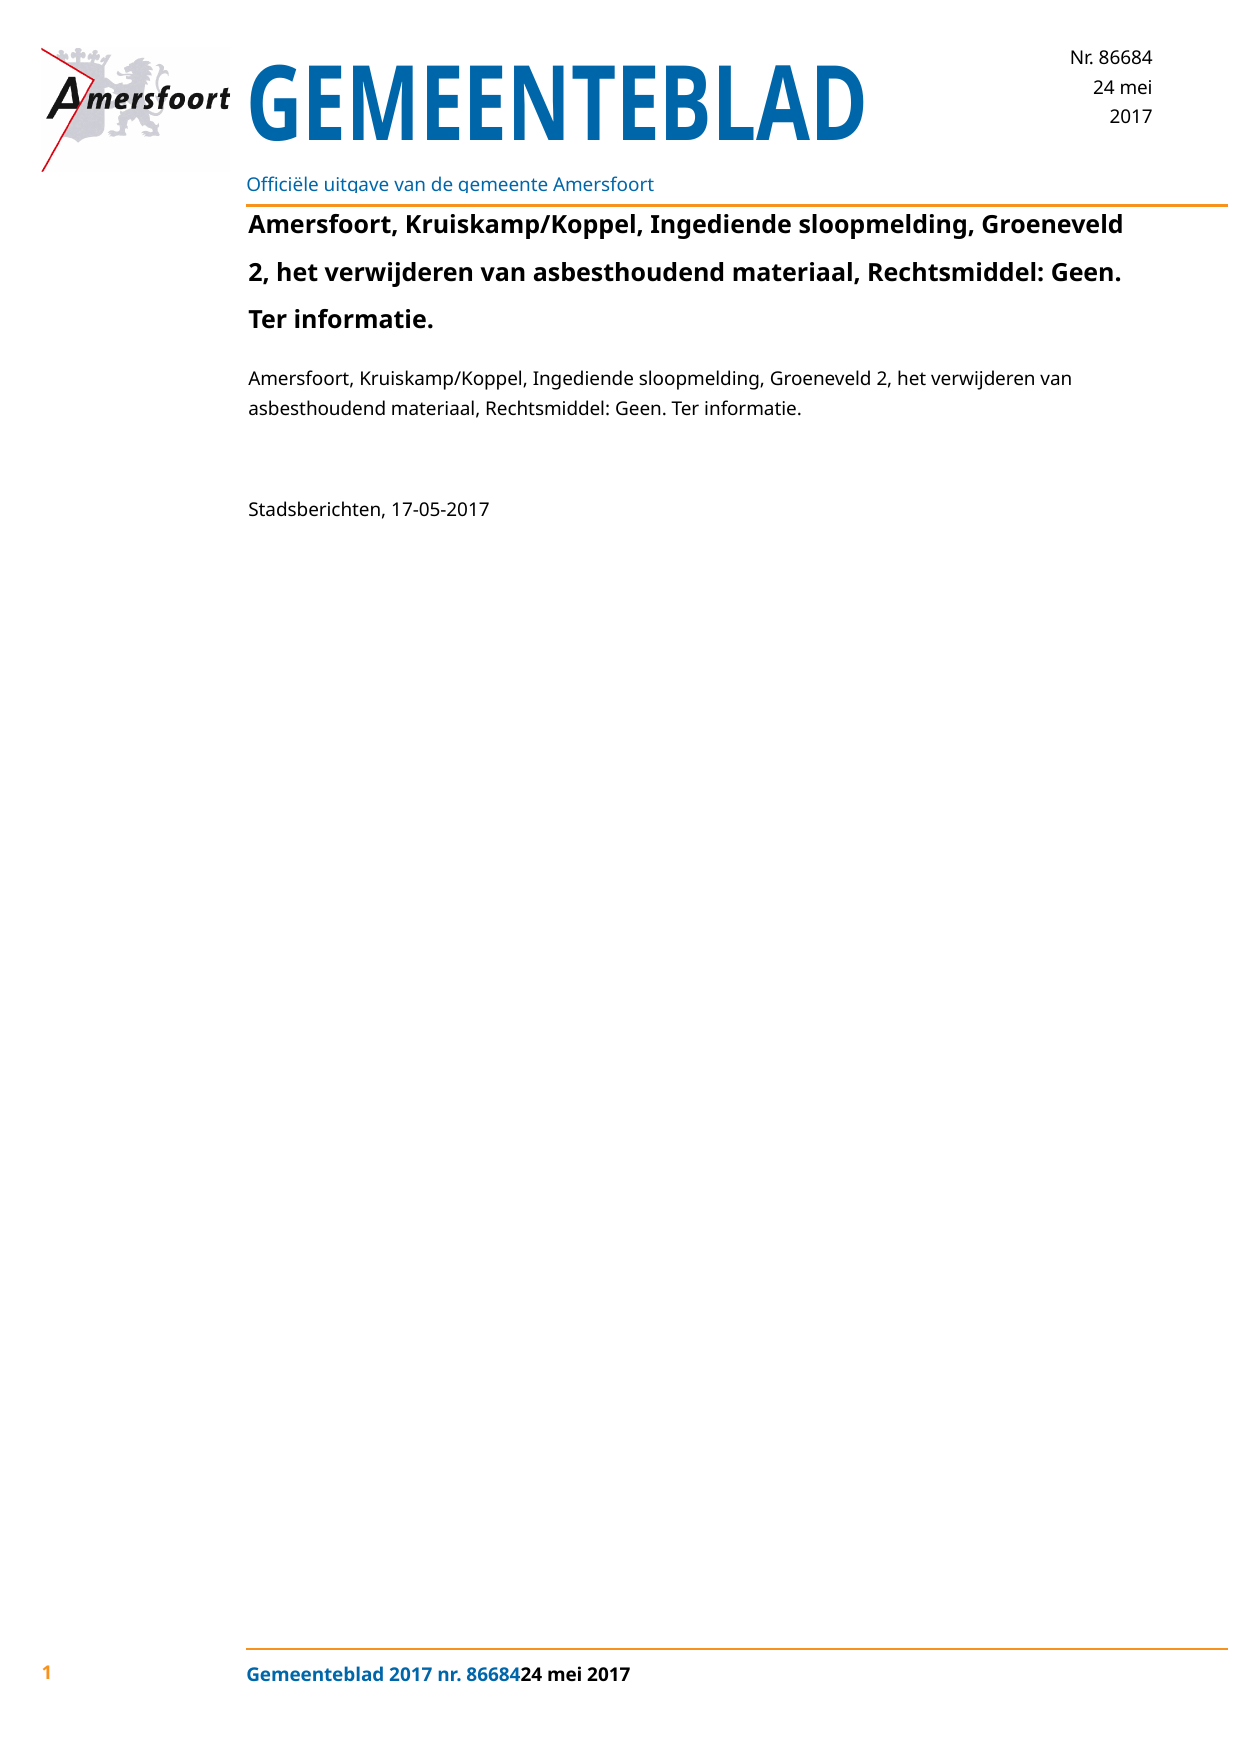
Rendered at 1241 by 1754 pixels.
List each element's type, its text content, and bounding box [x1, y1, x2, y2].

text Amersfoort, Kruiskamp/Koppel, Ingediende sloopmelding, Groeneveld 2, het verwijderen van asbesthoudend materiaal, Rechtsmiddel: Geen. Ter informatie. [248, 366, 1152, 421]
text Amersfoort, Kruiskamp/Koppel, Ingediende sloopmelding, Groeneveld 2, het verwijderen van asbesthoudend materiaal, Rechtsmiddel: Geen. Ter informatie. [248, 207, 1152, 336]
text Stadsberichten, 17-05-2017 [248, 496, 1152, 522]
picture [41, 47, 231, 172]
